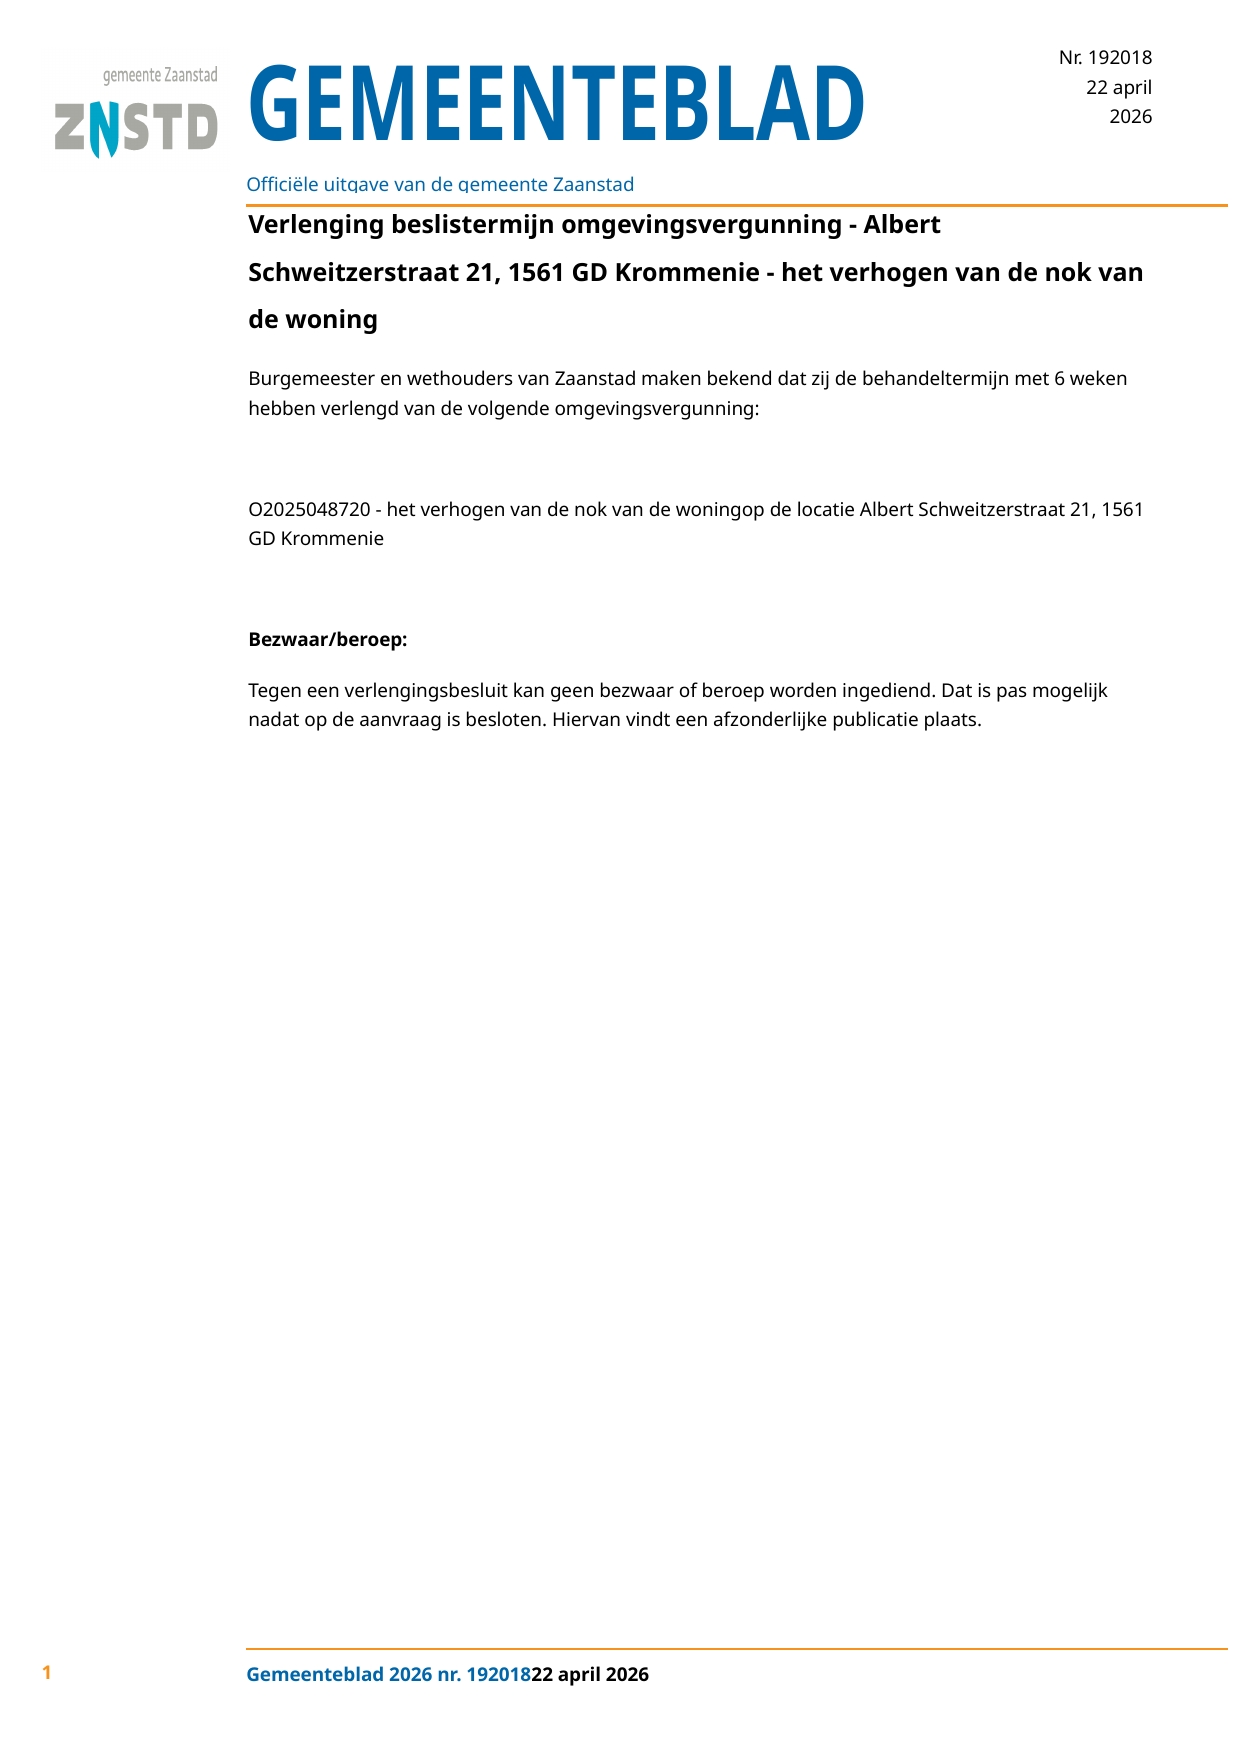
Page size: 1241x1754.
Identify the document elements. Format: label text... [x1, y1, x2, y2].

text Burgemeester en wethouders van Zaanstad maken bekend dat zij de behandeltermijn met 6 weken hebben verlengd van de volgende omgevingsvergunning: [248, 366, 1152, 421]
text Verlenging beslistermijn omgevingsvergunning - Albert Schweitzerstraat 21, 1561 GD Krommenie - het verhogen van de nok van de woning [248, 207, 1152, 336]
text Tegen een verlengingsbesluit kan geen bezwaar of beroep worden ingediend. Dat is pas mogelijk nadat op de aanvraag is besloten. Hiervan vindt een afzonderlijke publicatie plaats. [248, 677, 1152, 732]
text O2025048720 - het verhogen van de nok van de woningop de locatie Albert Schweitzerstraat 21, 1561 GD Krommenie [248, 496, 1152, 551]
picture [41, 47, 231, 172]
text Bezwaar/beroep: [248, 626, 1152, 652]
